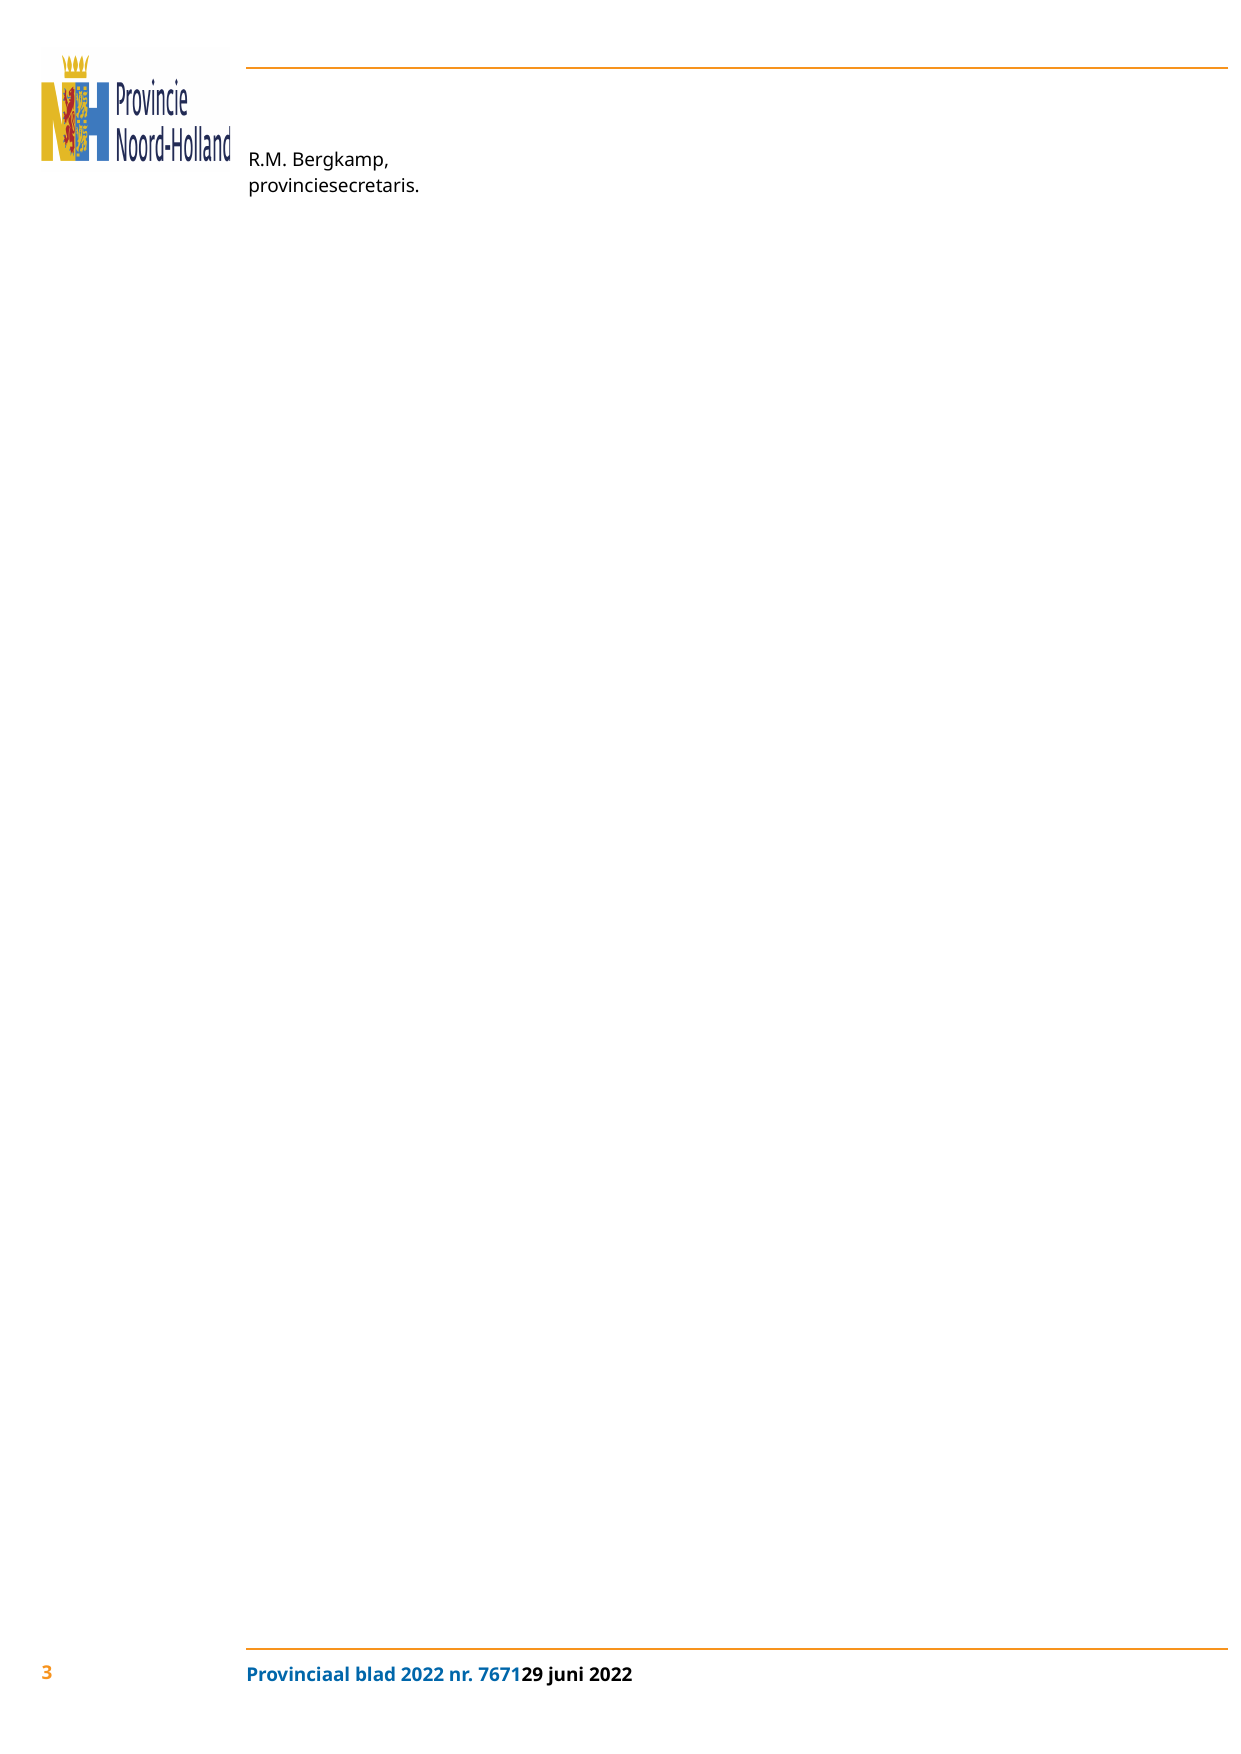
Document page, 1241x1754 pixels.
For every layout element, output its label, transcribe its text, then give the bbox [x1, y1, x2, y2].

picture [41, 47, 231, 172]
text R.M. Bergkamp, [248, 146, 1152, 172]
text provinciesecretaris. [248, 172, 1152, 198]
